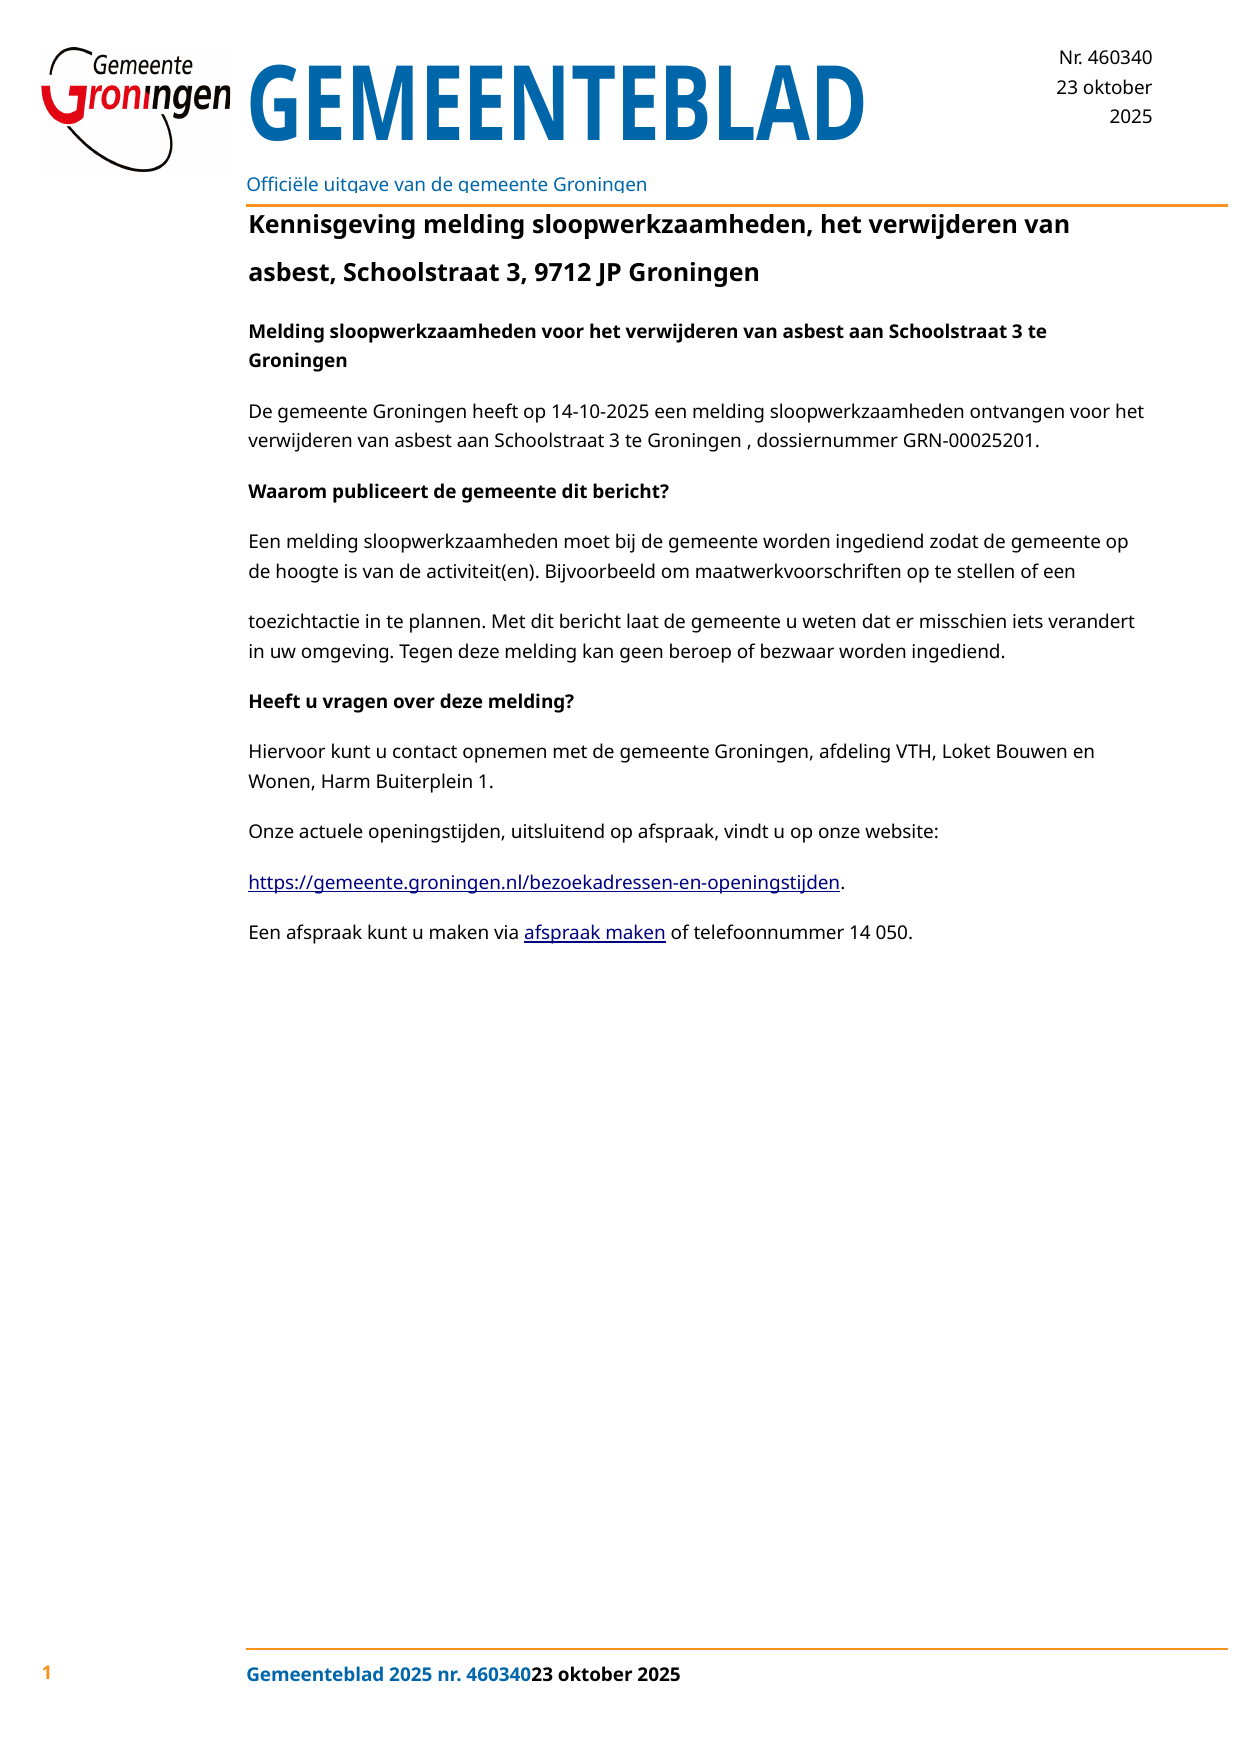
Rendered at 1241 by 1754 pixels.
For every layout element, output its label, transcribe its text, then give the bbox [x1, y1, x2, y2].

text Heeft u vragen over deze melding? [248, 688, 1152, 714]
text Hiervoor kunt u contact opnemen met de gemeente Groningen, afdeling VTH, Loket Bouwen en Wonen, Harm Buiterplein 1. [248, 739, 1152, 794]
text Melding sloopwerkzaamheden voor het verwijderen van asbest aan Schoolstraat 3 te Groningen [248, 318, 1152, 373]
text De gemeente Groningen heeft op 14-10-2025 een melding sloopwerkzaamheden ontvangen voor het verwijderen van asbest aan Schoolstraat 3 te Groningen , dossiernummer GRN-00025201. [248, 398, 1152, 453]
text Een afspraak kunt u maken via afspraak maken of telefoonnummer 14 050. [248, 919, 1152, 945]
text Onze actuele openingstijden, uitsluitend op afspraak, vindt u op onze website: [248, 819, 1152, 844]
text toezichtactie in te plannen. Met dit bericht laat de gemeente u weten dat er misschien iets verandert in uw omgeving. Tegen deze melding kan geen beroep of bezwaar worden ingediend. [248, 608, 1152, 664]
text https://gemeente.groningen.nl/bezoekadressen-en-openingstijden. [248, 869, 1152, 895]
picture [41, 47, 231, 172]
text Kennisgeving melding sloopwerkzaamheden, het verwijderen van asbest, Schoolstraat 3, 9712 JP Groningen [248, 207, 1152, 288]
text Een melding sloopwerkzaamheden moet bij de gemeente worden ingediend zodat de gemeente op de hoogte is van de activiteit(en). Bijvoorbeeld om maatwerkvoorschriften op te stellen of een [248, 528, 1152, 584]
text Waarom publiceert de gemeente dit bericht? [248, 478, 1152, 504]
